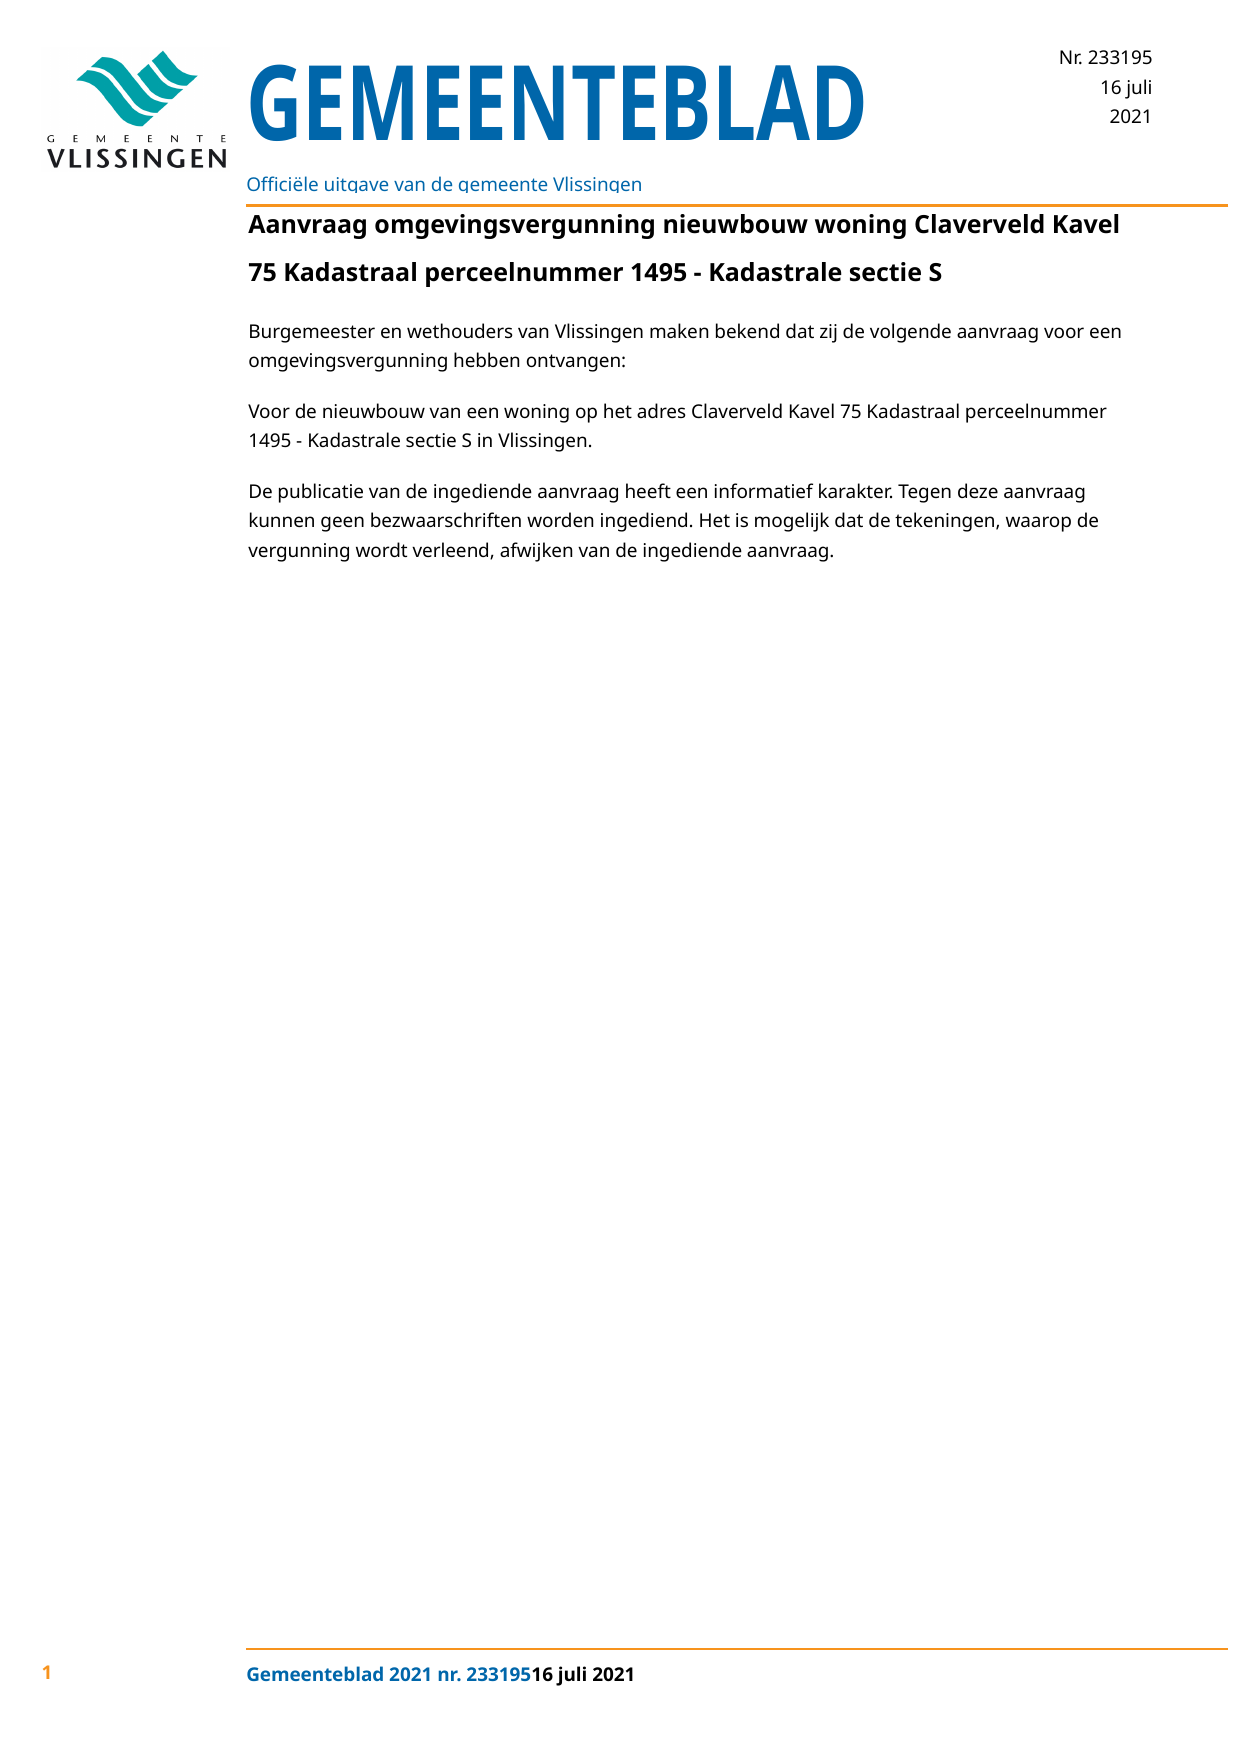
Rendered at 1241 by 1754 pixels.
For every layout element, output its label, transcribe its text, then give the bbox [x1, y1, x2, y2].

picture [41, 47, 231, 172]
text Aanvraag omgevingsvergunning nieuwbouw woning Claverveld Kavel 75 Kadastraal perceelnummer 1495 - Kadastrale sectie S [248, 207, 1152, 288]
text De publicatie van de ingediende aanvraag heeft een informatief karakter. Tegen deze aanvraag kunnen geen bezwaarschriften worden ingediend. Het is mogelijk dat de tekeningen, waarop de vergunning wordt verleend, afwijken van de ingediende aanvraag. [248, 478, 1152, 563]
text Burgemeester en wethouders van Vlissingen maken bekend dat zij de volgende aanvraag voor een omgevingsvergunning hebben ontvangen: [248, 318, 1152, 373]
text Voor de nieuwbouw van een woning op het adres Claverveld Kavel 75 Kadastraal perceelnummer 1495 - Kadastrale sectie S in Vlissingen. [248, 398, 1152, 453]
